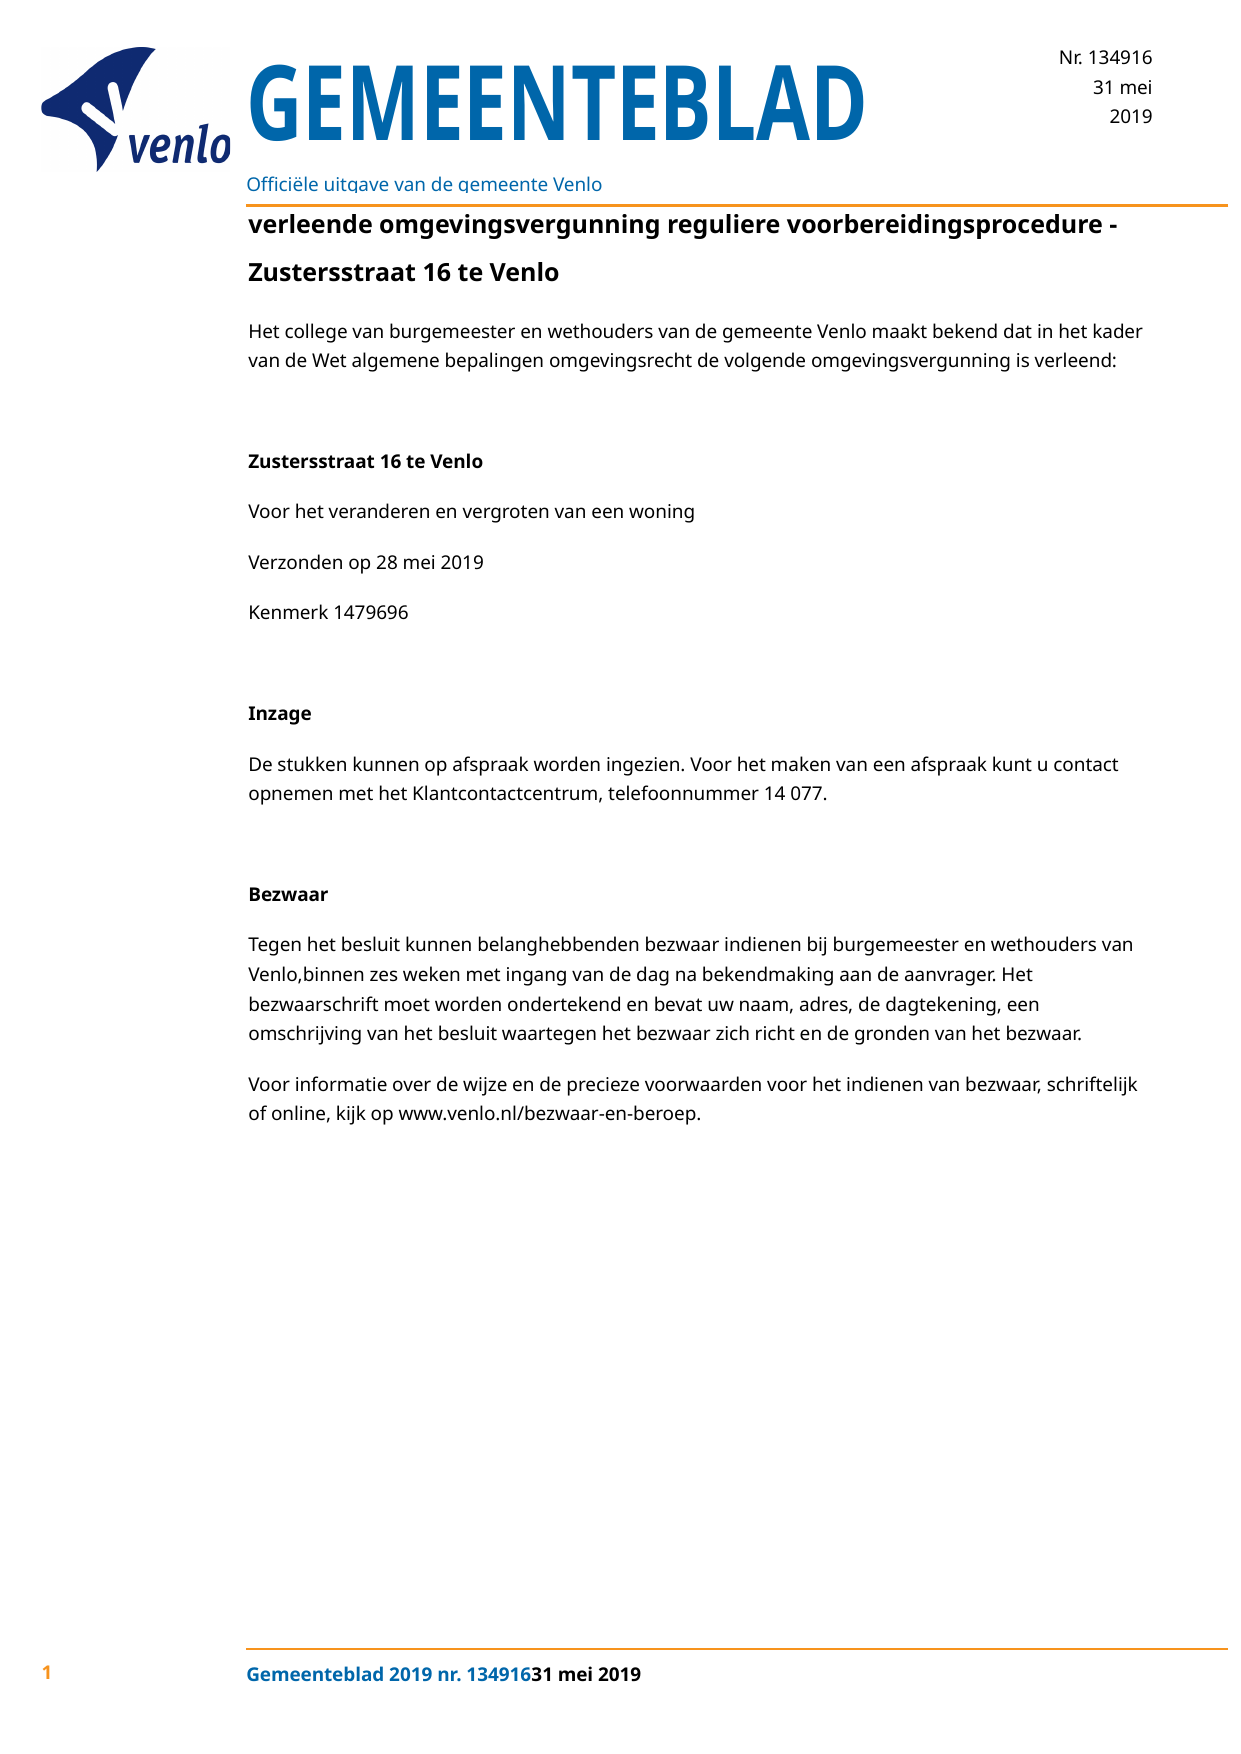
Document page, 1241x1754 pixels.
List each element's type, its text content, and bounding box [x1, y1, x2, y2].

text Voor informatie over de wijze en de precieze voorwaarden voor het indienen van bezwaar, schriftelijk of online, kijk op www.venlo.nl/bezwaar-en-beroep. [248, 1071, 1152, 1126]
text Het college van burgemeester en wethouders van de gemeente Venlo maakt bekend dat in het kader van de Wet algemene bepalingen omgevingsrecht de volgende omgevingsvergunning is verleend: [248, 318, 1152, 373]
text Kenmerk 1479696 [248, 599, 1152, 625]
text Zustersstraat 16 te Venlo [248, 448, 1152, 474]
text Bezwaar [248, 881, 1152, 907]
text Verzonden op 28 mei 2019 [248, 549, 1152, 575]
text Voor het veranderen en vergroten van een woning [248, 499, 1152, 524]
text Inzage [248, 700, 1152, 726]
text De stukken kunnen op afspraak worden ingezien. Voor het maken van een afspraak kunt u contact opnemen met het Klantcontactcentrum, telefoonnummer 14 077. [248, 751, 1152, 806]
picture [41, 47, 231, 172]
text verleende omgevingsvergunning reguliere voorbereidingsprocedure - Zustersstraat 16 te Venlo [248, 207, 1152, 288]
text Tegen het besluit kunnen belanghebbenden bezwaar indienen bij burgemeester en wethouders van Venlo,binnen zes weken met ingang van de dag na bekendmaking aan de aanvrager. Het bezwaarschrift moet worden ondertekend en bevat uw naam, adres, de dagtekening, een omschrijving van het besluit waartegen het bezwaar zich richt en de gronden van het bezwaar. [248, 932, 1152, 1046]
